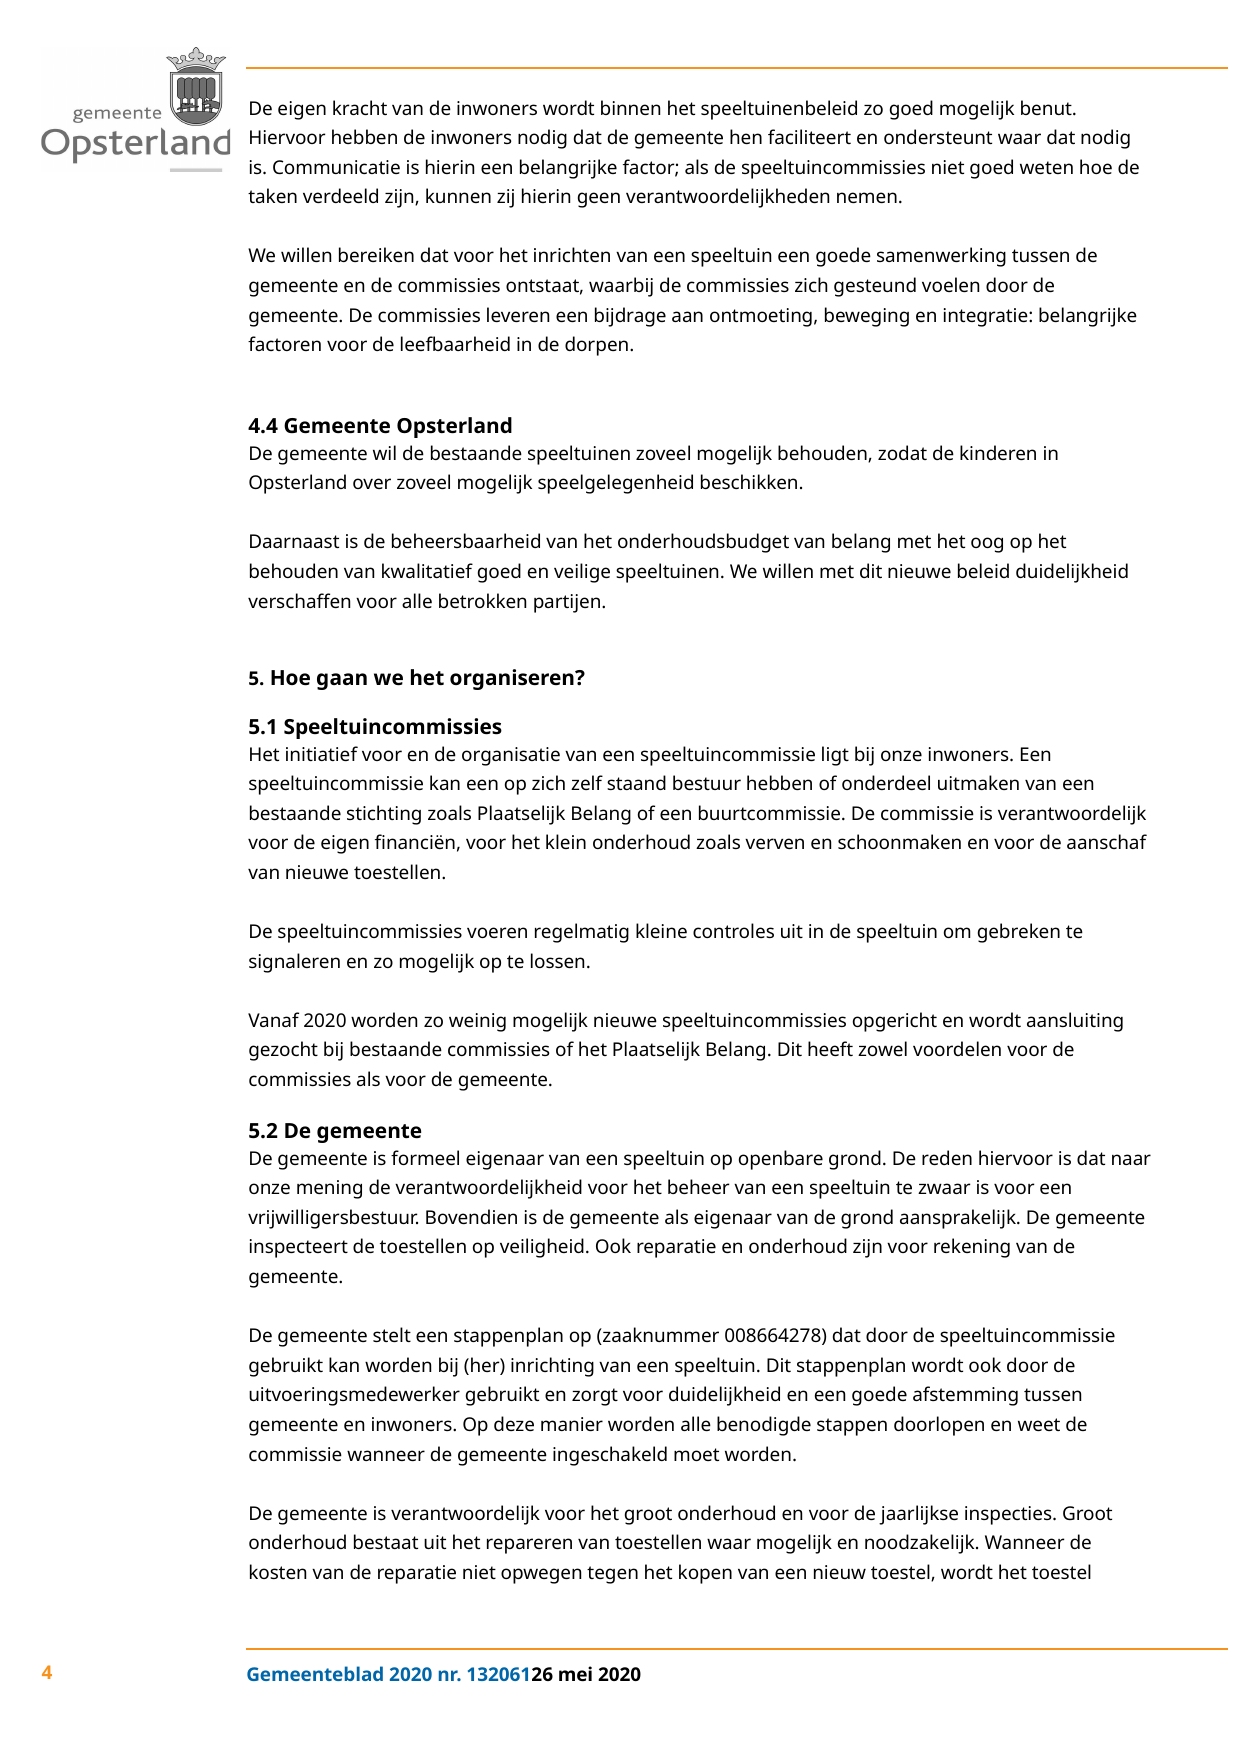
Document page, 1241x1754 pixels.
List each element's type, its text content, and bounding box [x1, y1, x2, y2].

text De gemeente stelt een stappenplan op (zaaknummer 008664278) dat door de speeltuincommissie gebruikt kan worden bij (her) inrichting van een speeltuin. Dit stappenplan wordt ook door de uitvoeringsmedewerker gebruikt en zorgt voor duidelijkheid en een goede afstemming tussen gemeente en inwoners. Op deze manier worden alle benodigde stappen doorlopen en weet de commissie wanneer de gemeente ingeschakeld moet worden. [248, 1322, 1152, 1467]
text De gemeente is formeel eigenaar van een speeltuin op openbare grond. De reden hiervoor is dat naar onze mening de verantwoordelijkheid voor het beheer van een speeltuin te zwaar is voor een vrijwilligersbestuur. Bovendien is de gemeente als eigenaar van de grond aansprakelijk. De gemeente inspecteert de toestellen op veiligheid. Ook reparatie en onderhoud zijn voor rekening van de gemeente. [248, 1145, 1152, 1289]
picture [41, 47, 231, 172]
text 5. Hoe gaan we het organiseren? [248, 663, 1152, 691]
text 4.4 Gemeente Opsterland [248, 411, 1152, 440]
text We willen bereiken dat voor het inrichten van een speeltuin een goede samenwerking tussen de gemeente en de commissies ontstaat, waarbij de commissies zich gesteund voelen door de gemeente. De commissies leveren een bijdrage aan ontmoeting, beweging en integratie: belangrijke factoren voor de leefbaarheid in de dorpen. [248, 243, 1152, 357]
text De speeltuincommissies voeren regelmatig kleine controles uit in de speeltuin om gebreken te signaleren en zo mogelijk op te lossen. [248, 918, 1152, 973]
text De eigen kracht van de inwoners wordt binnen het speeltuinenbeleid zo goed mogelijk benut. Hiervoor hebben de inwoners nodig dat de gemeente hen faciliteert en ondersteunt waar dat nodig is. Communicatie is hierin een belangrijke factor; als de speeltuincommissies niet goed weten hoe de taken verdeeld zijn, kunnen zij hierin geen verantwoordelijkheden nemen. [248, 95, 1152, 209]
text De gemeente wil de bestaande speeltuinen zoveel mogelijk behouden, zodat de kinderen in Opsterland over zoveel mogelijk speelgelegenheid beschikken. [248, 440, 1152, 495]
text 5.2 De gemeente [248, 1117, 1152, 1145]
text Vanaf 2020 worden zo weinig mogelijk nieuwe speeltuincommissies opgericht en wordt aansluiting gezocht bij bestaande commissies of het Plaatselijk Belang. Dit heeft zowel voordelen voor de commissies als voor de gemeente. [248, 1007, 1152, 1092]
text Daarnaast is de beheersbaarheid van het onderhoudsbudget van belang met het oog op het behouden van kwalitatief goed en veilige speeltuinen. We willen met dit nieuwe beleid duidelijkheid verschaffen voor alle betrokken partijen. [248, 529, 1152, 613]
text De gemeente is verantwoordelijk voor het groot onderhoud en voor de jaarlijkse inspecties. Groot onderhoud bestaat uit het repareren van toestellen waar mogelijk en noodzakelijk. Wanneer de kosten van de reparatie niet opwegen tegen het kopen van een nieuw toestel, wordt het toestel [248, 1500, 1152, 1585]
text 5.1 Speeltuincommissies [248, 712, 1152, 741]
text Het initiatief voor en de organisatie van een speeltuincommissie ligt bij onze inwoners. Een speeltuincommissie kan een op zich zelf staand bestuur hebben of onderdeel uitmaken van een bestaande stichting zoals Plaatselijk Belang of een buurtcommissie. De commissie is verantwoordelijk voor de eigen financiën, voor het klein onderhoud zoals verven en schoonmaken en voor de aanschaf van nieuwe toestellen. [248, 741, 1152, 885]
